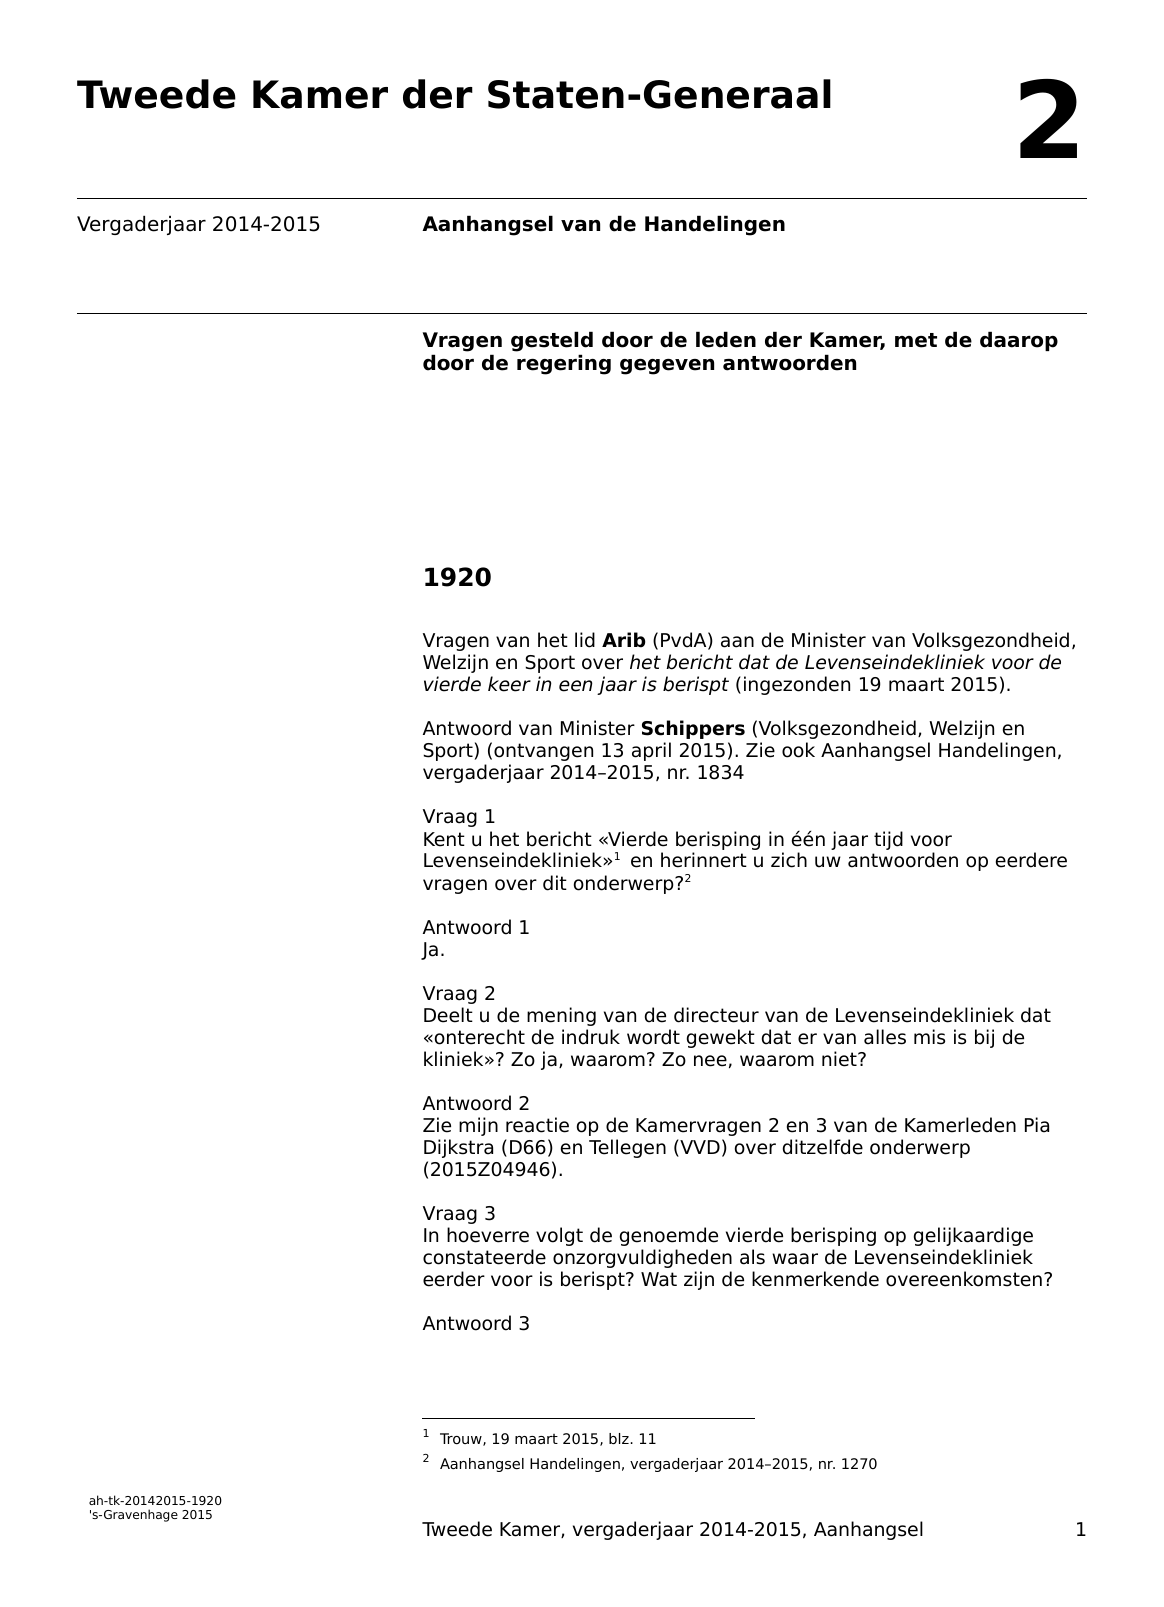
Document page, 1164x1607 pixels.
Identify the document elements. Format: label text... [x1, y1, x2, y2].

text Ja. [422, 938, 1087, 961]
text Trouw, 19 maart 2015, blz. 11 [422, 1427, 1087, 1449]
text Antwoord 1 [422, 917, 1087, 938]
text Kent u het bericht «Vierde berisping in één jaar tijd voor Levenseindekliniek» en herinnert u zich uw antwoorden op eerdere vragen over dit onderwerp? [422, 828, 1087, 894]
text 1920 [422, 563, 1087, 592]
text Aanhangsel Handelingen, vergaderjaar 2014–2015, nr. 1270 [422, 1452, 1087, 1474]
text Antwoord 3 [422, 1313, 1087, 1335]
text In hoeverre volgt de genoemde vierde berisping op gelijkaardige constateerde onzorgvuldigheden als waar de Levenseindekliniek eerder voor is berispt? Wat zijn de kenmerkende overeenkomsten? [422, 1225, 1087, 1291]
table_cell Aanhangsel van de Handelingen [422, 199, 1087, 313]
table_header Tweede Kamer der Staten-Generaal [77, 59, 886, 198]
text Deelt u de mening van de directeur van de Levenseindekliniek dat «onterecht de indruk wordt gewekt dat er van alles mis is bij de kliniek»? Zo ja, waarom? Zo nee, waarom niet? [422, 1005, 1087, 1071]
text Vraag 1 [422, 806, 1087, 828]
table_cell [77, 314, 422, 375]
text Antwoord 2 [422, 1093, 1087, 1115]
text Vraag 3 [422, 1203, 1087, 1225]
table_cell Vragen gesteld door de leden der Kamer, met de daarop door de regering gegeven antwoorden [422, 314, 1087, 375]
text Vraag 2 [422, 983, 1087, 1005]
text Antwoord van Minister Schippers (Volksgezondheid, Welzijn en Sport) (ontvangen 13 april 2015). Zie ook Aanhangsel Handelingen, vergaderjaar 2014–2015, nr. 1834 [422, 718, 1087, 784]
table_cell Vergaderjaar 2014-2015 [77, 199, 422, 313]
text Vragen van het lid Arib (PvdA) aan de Minister van Volksgezondheid, Welzijn en Sport over het bericht dat de Levenseindekliniek voor de vierde keer in een jaar is berispt (ingezonden 19 maart 2015). [422, 630, 1087, 696]
text 's-Gravenhage 2015 [88, 1508, 323, 1522]
text ah-tk-20142015-1920 [88, 1494, 323, 1508]
text Zie mijn reactie op de Kamervragen 2 en 3 van de Kamerleden Pia Dijkstra (D66) en Tellegen (VVD) over ditzelfde onderwerp (2015Z04946). [422, 1115, 1087, 1181]
table_header 2 [886, 59, 1087, 198]
